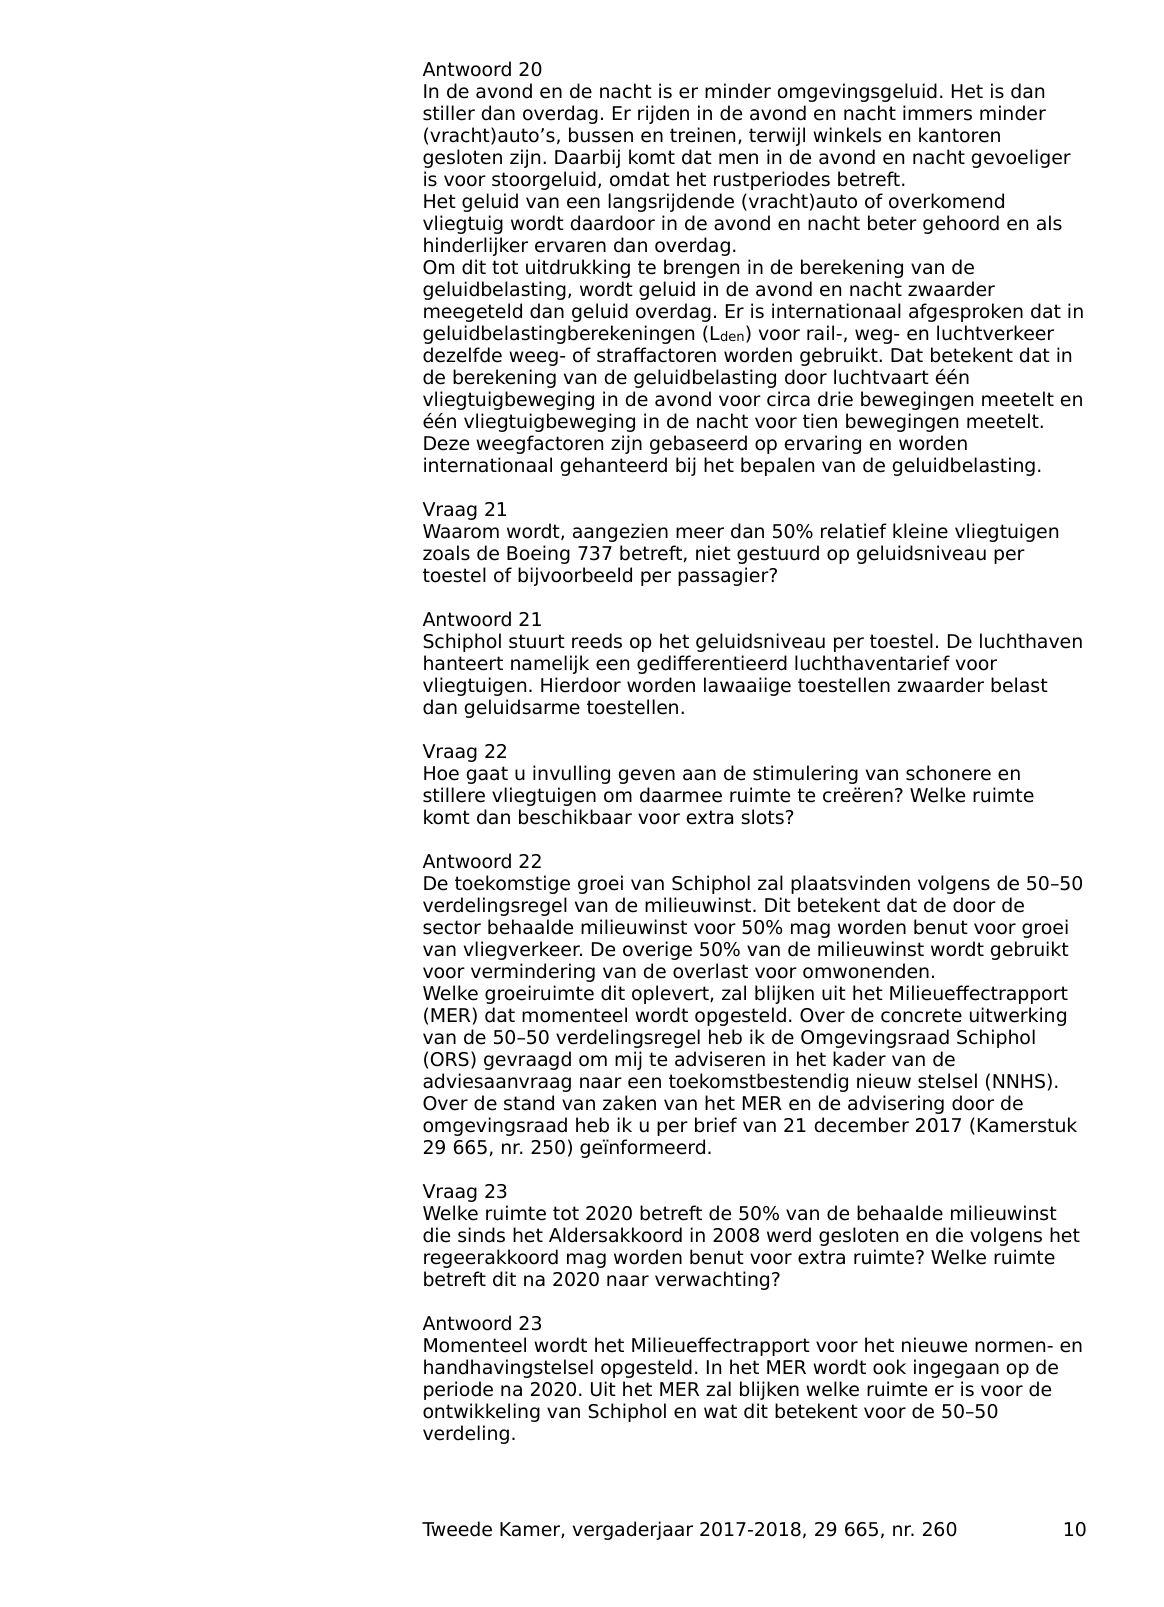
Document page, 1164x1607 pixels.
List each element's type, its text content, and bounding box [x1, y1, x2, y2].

text Over de stand van zaken van het MER en de advisering door de omgevingsraad heb ik u per brief van 21 december 2017 (Kamerstuk 29 665, nr. 250) geïnformeerd. [422, 1093, 1087, 1159]
text Antwoord 20 [422, 59, 1087, 81]
text Het geluid van een langsrijdende (vracht)auto of overkomend vliegtuig wordt daardoor in de avond en nacht beter gehoord en als hinderlijker ervaren dan overdag. [422, 191, 1087, 257]
text Welke groeiruimte dit oplevert, zal blijken uit het Milieueffectrapport (MER) dat momenteel wordt opgesteld. Over de concrete uitwerking van de 50–50 verdelingsregel heb ik de Omgevingsraad Schiphol (ORS) gevraagd om mij te adviseren in het kader van de adviesaanvraag naar een toekomstbestendig nieuw stelsel (NNHS). [422, 983, 1087, 1093]
text Vraag 22 [422, 741, 1087, 763]
text Antwoord 23 [422, 1313, 1087, 1335]
text Antwoord 21 [422, 609, 1087, 631]
text Momenteel wordt het Milieueffectrapport voor het nieuwe normen- en handhavingstelsel opgesteld. In het MER wordt ook ingegaan op de periode na 2020. Uit het MER zal blijken welke ruimte er is voor de ontwikkeling van Schiphol en wat dit betekent voor de 50–50 verdeling. [422, 1335, 1087, 1445]
text In de avond en de nacht is er minder omgevingsgeluid. Het is dan stiller dan overdag. Er rijden in de avond en nacht immers minder (vracht)auto’s, bussen en treinen, terwijl winkels en kantoren gesloten zijn. Daarbij komt dat men in de avond en nacht gevoeliger is voor stoorgeluid, omdat het rustperiodes betreft. [422, 81, 1087, 191]
text Vraag 23 [422, 1181, 1087, 1203]
text Hoe gaat u invulling geven aan de stimulering van schonere en stillere vliegtuigen om daarmee ruimte te creëren? Welke ruimte komt dan beschikbaar voor extra slots? [422, 763, 1087, 829]
text De toekomstige groei van Schiphol zal plaatsvinden volgens de 50–50 verdelingsregel van de milieuwinst. Dit betekent dat de door de sector behaalde milieuwinst voor 50% mag worden benut voor groei van vliegverkeer. De overige 50% van de milieuwinst wordt gebruikt voor vermindering van de overlast voor omwonenden. [422, 873, 1087, 983]
text Welke ruimte tot 2020 betreft de 50% van de behaalde milieuwinst die sinds het Aldersakkoord in 2008 werd gesloten en die volgens het regeerakkoord mag worden benut voor extra ruimte? Welke ruimte betreft dit na 2020 naar verwachting? [422, 1203, 1087, 1291]
text Antwoord 22 [422, 851, 1087, 873]
text Schiphol stuurt reeds op het geluidsniveau per toestel. De luchthaven hanteert namelijk een gedifferentieerd luchthaventarief voor vliegtuigen. Hierdoor worden lawaaiige toestellen zwaarder belast dan geluidsarme toestellen. [422, 631, 1087, 719]
text Vraag 21 [422, 499, 1087, 521]
text Waarom wordt, aangezien meer dan 50% relatief kleine vliegtuigen zoals de Boeing 737 betreft, niet gestuurd op geluidsniveau per toestel of bijvoorbeeld per passagier? [422, 521, 1087, 587]
text Om dit tot uitdrukking te brengen in de berekening van de geluidbelasting, wordt geluid in de avond en nacht zwaarder meegeteld dan geluid overdag. Er is internationaal afgesproken dat in geluidbelastingberekeningen (Lden) voor rail-, weg- en luchtverkeer dezelfde weeg- of straffactoren worden gebruikt. Dat betekent dat in de berekening van de geluidbelasting door luchtvaart één vliegtuigbeweging in de avond voor circa drie bewegingen meetelt en één vliegtuigbeweging in de nacht voor tien bewegingen meetelt. Deze weegfactoren zijn gebaseerd op ervaring en worden internationaal gehanteerd bij het bepalen van de geluidbelasting. [422, 257, 1087, 477]
